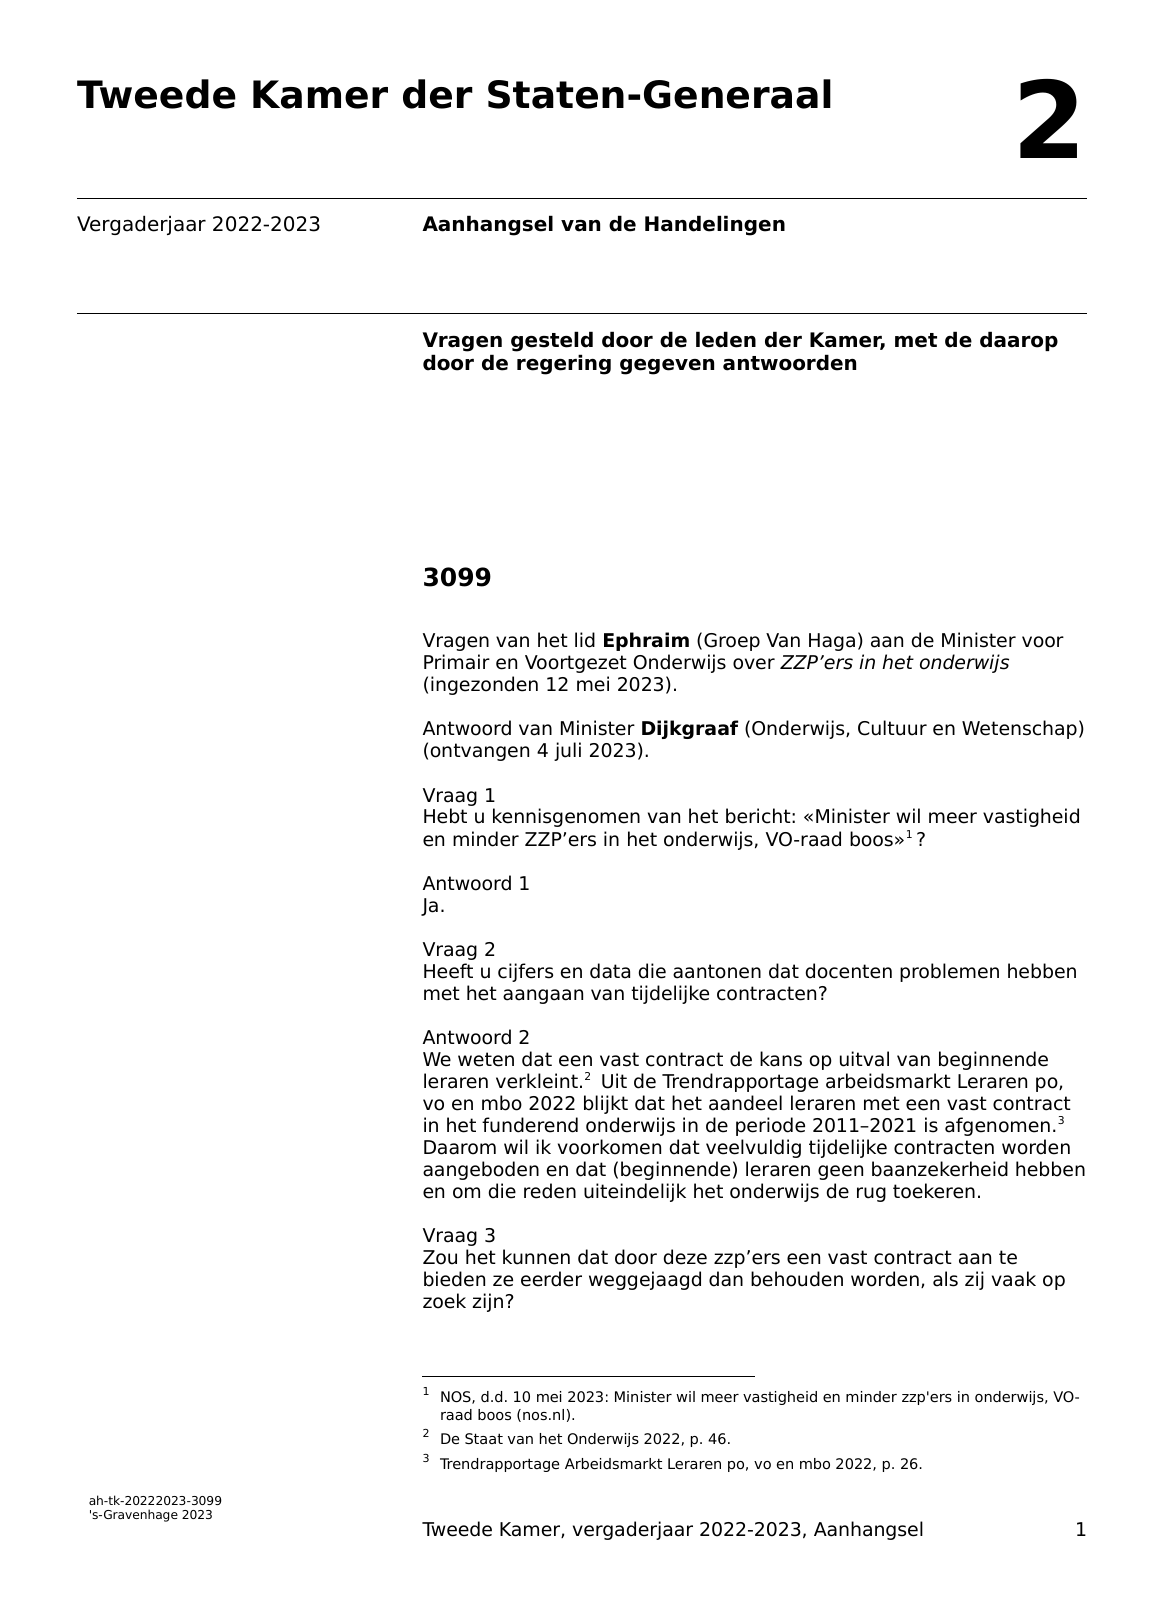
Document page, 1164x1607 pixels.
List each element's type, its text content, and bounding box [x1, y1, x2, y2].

text NOS, d.d. 10 mei 2023: Minister wil meer vastigheid en minder zzp'ers in onderwijs, VO-raad boos (nos.nl). [422, 1385, 1087, 1424]
text Antwoord 2 [422, 1027, 1087, 1049]
table_cell [77, 314, 422, 375]
text Vraag 3 [422, 1225, 1087, 1247]
text Antwoord 1 [422, 873, 1087, 894]
text De Staat van het Onderwijs 2022, p. 46. [422, 1427, 1087, 1449]
text We weten dat een vast contract de kans op uitval van beginnende leraren verkleint. Uit de Trendrapportage arbeidsmarkt Leraren po, vo en mbo 2022 blijkt dat het aandeel leraren met een vast contract in het funderend onderwijs in de periode 2011–2021 is afgenomen. Daarom wil ik voorkomen dat veelvuldig tijdelijke contracten worden aangeboden en dat (beginnende) leraren geen baanzekerheid hebben en om die reden uiteindelijk het onderwijs de rug toekeren. [422, 1049, 1087, 1203]
text 's-Gravenhage 2023 [88, 1508, 323, 1522]
text Heeft u cijfers en data die aantonen dat docenten problemen hebben met het aangaan van tijdelijke contracten? [422, 961, 1087, 1005]
text Zou het kunnen dat door deze zzp’ers een vast contract aan te bieden ze eerder weggejaagd dan behouden worden, als zij vaak op zoek zijn? [422, 1247, 1087, 1313]
text Vraag 1 [422, 784, 1087, 806]
text Hebt u kennisgenomen van het bericht: «Minister wil meer vastigheid en minder ZZP’ers in het onderwijs, VO-raad boos»? [422, 806, 1087, 850]
text Ja. [422, 894, 1087, 917]
table_cell Aanhangsel van de Handelingen [422, 199, 1087, 313]
text Vragen van het lid Ephraim (Groep Van Haga) aan de Minister voor Primair en Voortgezet Onderwijs over ZZP’ers in het onderwijs (ingezonden 12 mei 2023). [422, 630, 1087, 696]
table_header Tweede Kamer der Staten-Generaal [77, 59, 886, 198]
table_header 2 [886, 59, 1087, 198]
table_cell Vergaderjaar 2022-2023 [77, 199, 422, 313]
table_cell Vragen gesteld door de leden der Kamer, met de daarop door de regering gegeven antwoorden [422, 314, 1087, 375]
text Antwoord van Minister Dijkgraaf (Onderwijs, Cultuur en Wetenschap) (ontvangen 4 juli 2023). [422, 718, 1087, 762]
text Vraag 2 [422, 939, 1087, 961]
text 3099 [422, 563, 1087, 592]
text ah-tk-20222023-3099 [88, 1494, 323, 1508]
text Trendrapportage Arbeidsmarkt Leraren po, vo en mbo 2022, p. 26. [422, 1452, 1087, 1474]
